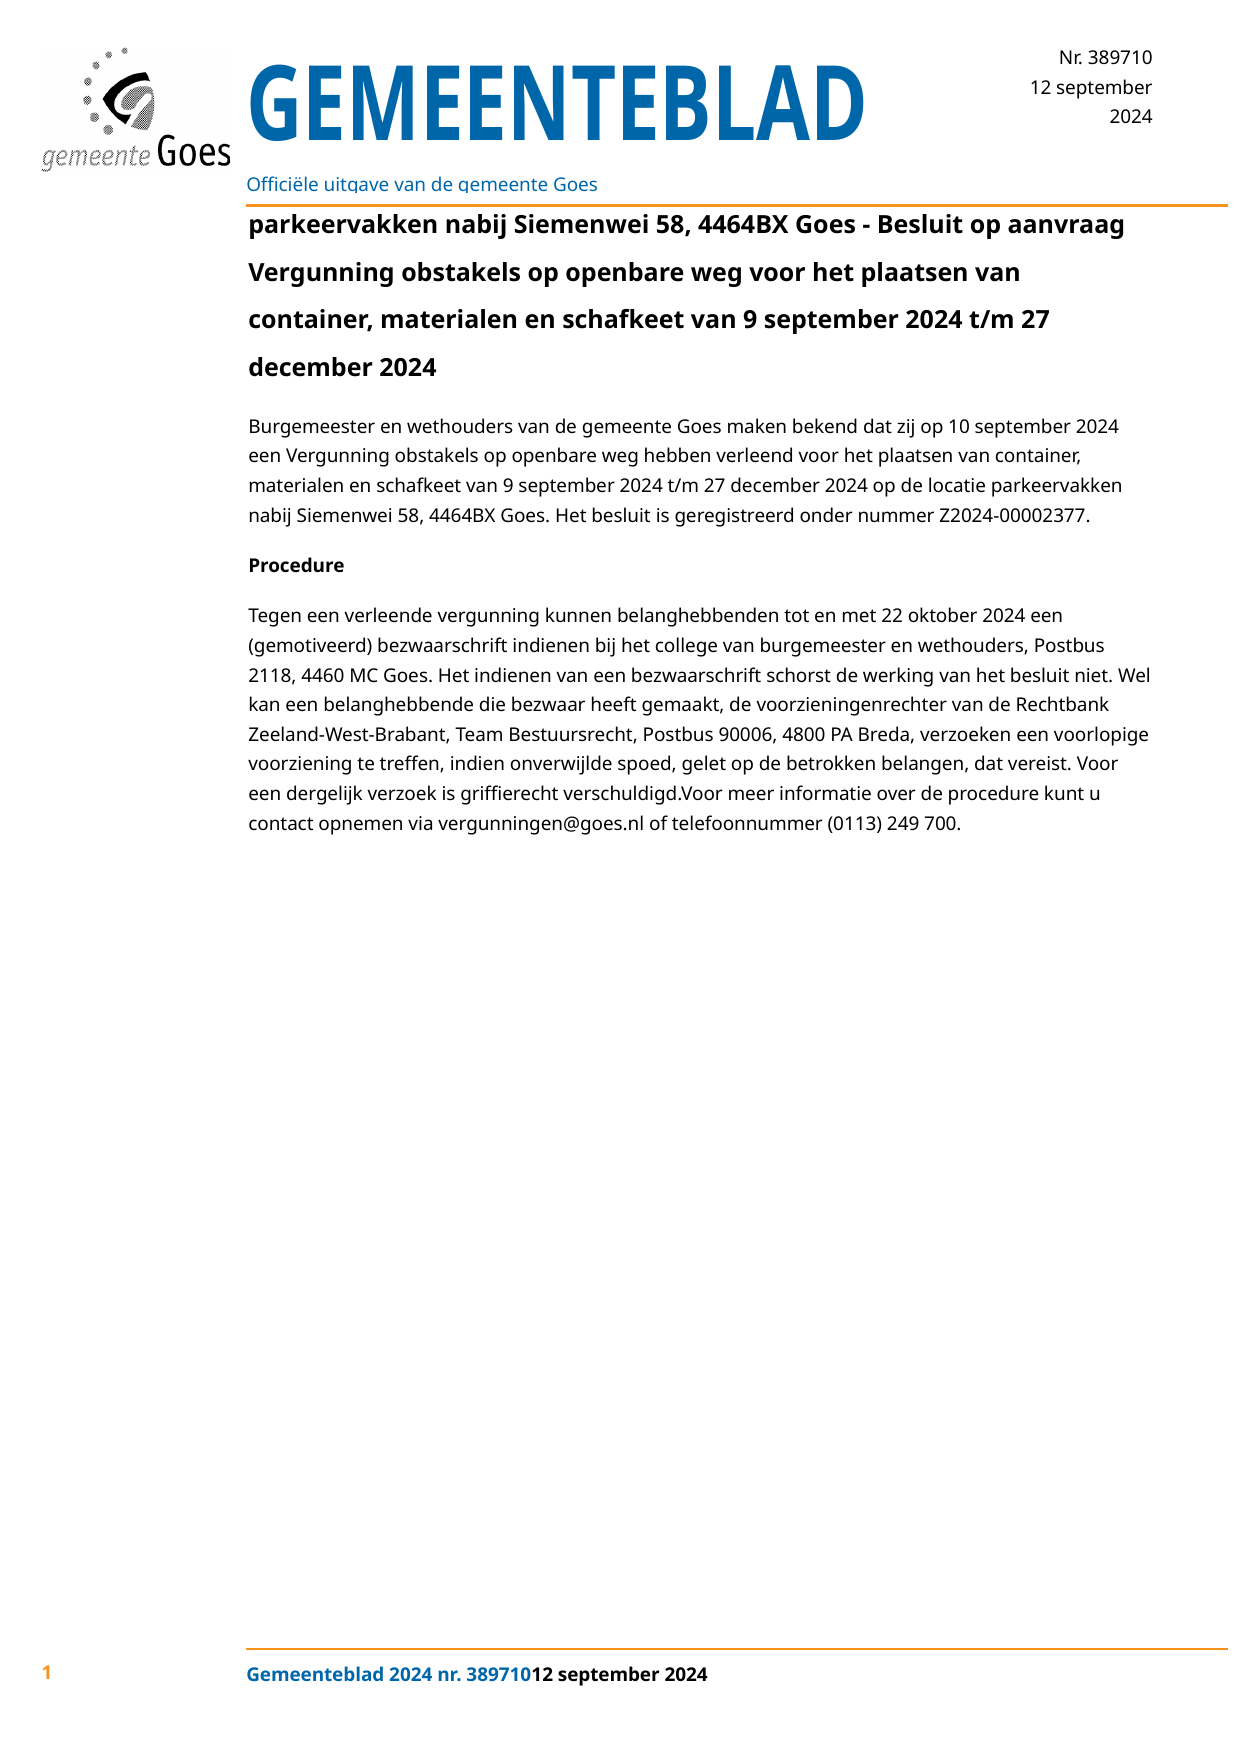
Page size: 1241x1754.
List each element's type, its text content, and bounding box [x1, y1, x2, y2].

text parkeervakken nabij Siemenwei 58, 4464BX Goes - Besluit op aanvraag Vergunning obstakels op openbare weg voor het plaatsen van container, materialen en schafkeet van 9 september 2024 t/m 27 december 2024 [248, 207, 1152, 384]
text Procedure [248, 552, 1152, 578]
text Tegen een verleende vergunning kunnen belanghebbenden tot en met 22 oktober 2024 een (gemotiveerd) bezwaarschrift indienen bij het college van burgemeester en wethouders, Postbus 2118, 4460 MC Goes. Het indienen van een bezwaarschrift schorst de werking van het besluit niet. Wel kan een belanghebbende die bezwaar heeft gemaakt, de voorzieningenrechter van de Rechtbank Zeeland-West-Brabant, Team Bestuursrecht, Postbus 90006, 4800 PA Breda, verzoeken een voorlopige voorziening te treffen, indien onverwijlde spoed, gelet op de betrokken belangen, dat vereist. Voor een dergelijk verzoek is griffierecht verschuldigd.Voor meer informatie over de procedure kunt u contact opnemen via vergunningen@goes.nl of telefoonnummer (0113) 249 700. [248, 603, 1152, 836]
text Burgemeester en wethouders van de gemeente Goes maken bekend dat zij op 10 september 2024 een Vergunning obstakels op openbare weg hebben verleend voor het plaatsen van container, materialen en schafkeet van 9 september 2024 t/m 27 december 2024 op de locatie parkeervakken nabij Siemenwei 58, 4464BX Goes. Het besluit is geregistreerd onder nummer Z2024-00002377. [248, 413, 1152, 528]
picture [41, 47, 231, 172]
